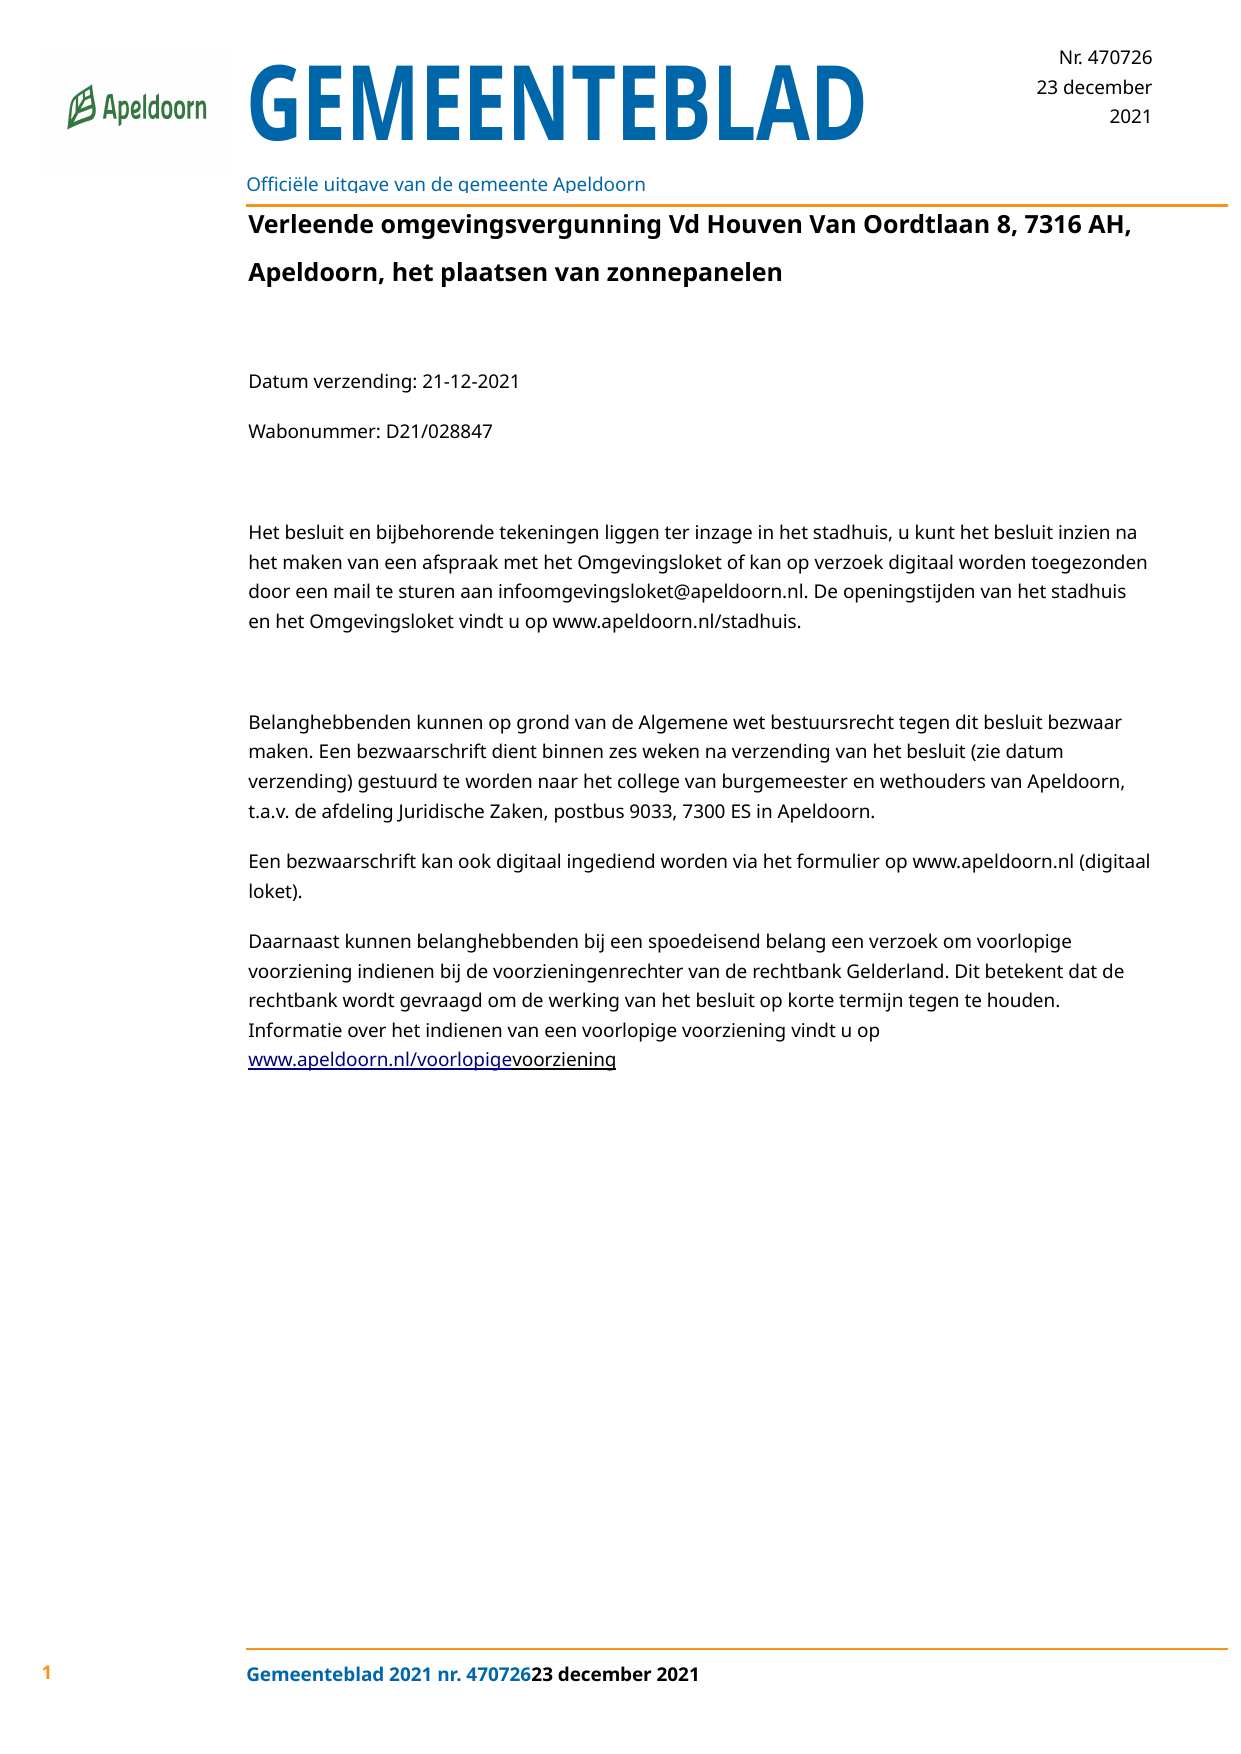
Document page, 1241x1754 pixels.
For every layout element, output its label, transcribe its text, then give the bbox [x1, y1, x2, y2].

text Daarnaast kunnen belanghebbenden bij een spoedeisend belang een verzoek om voorlopige voorziening indienen bij de voorzieningenrechter van de rechtbank Gelderland. Dit betekent dat de rechtbank wordt gevraagd om de werking van het besluit op korte termijn tegen te houden. Informatie over het indienen van een voorlopige voorziening vindt u op www.apeldoorn.nl/voorlopigevoorziening [248, 928, 1152, 1072]
text Een bezwaarschrift kan ook digitaal ingediend worden via het formulier op www.apeldoorn.nl (digitaal loket). [248, 848, 1152, 904]
text Datum verzending: 21-12-2021 [248, 368, 1152, 394]
text Het besluit en bijbehorende tekeningen liggen ter inzage in het stadhuis, u kunt het besluit inzien na het maken van een afspraak met het Omgevingsloket of kan op verzoek digitaal worden toegezonden door een mail te sturen aan infoomgevingsloket@apeldoorn.nl. De openingstijden van het stadhuis en het Omgevingsloket vindt u op www.apeldoorn.nl/stadhuis. [248, 519, 1152, 634]
picture [41, 47, 231, 172]
text Verleende omgevingsvergunning Vd Houven Van Oordtlaan 8, 7316 AH, Apeldoorn, het plaatsen van zonnepanelen [248, 207, 1152, 288]
text Belanghebbenden kunnen op grond van de Algemene wet bestuursrecht tegen dit besluit bezwaar maken. Een bezwaarschrift dient binnen zes weken na verzending van het besluit (zie datum verzending) gestuurd te worden naar het college van burgemeester en wethouders van Apeldoorn, t.a.v. de afdeling Juridische Zaken, postbus 9033, 7300 ES in Apeldoorn. [248, 709, 1152, 824]
text Wabonummer: D21/028847 [248, 419, 1152, 444]
